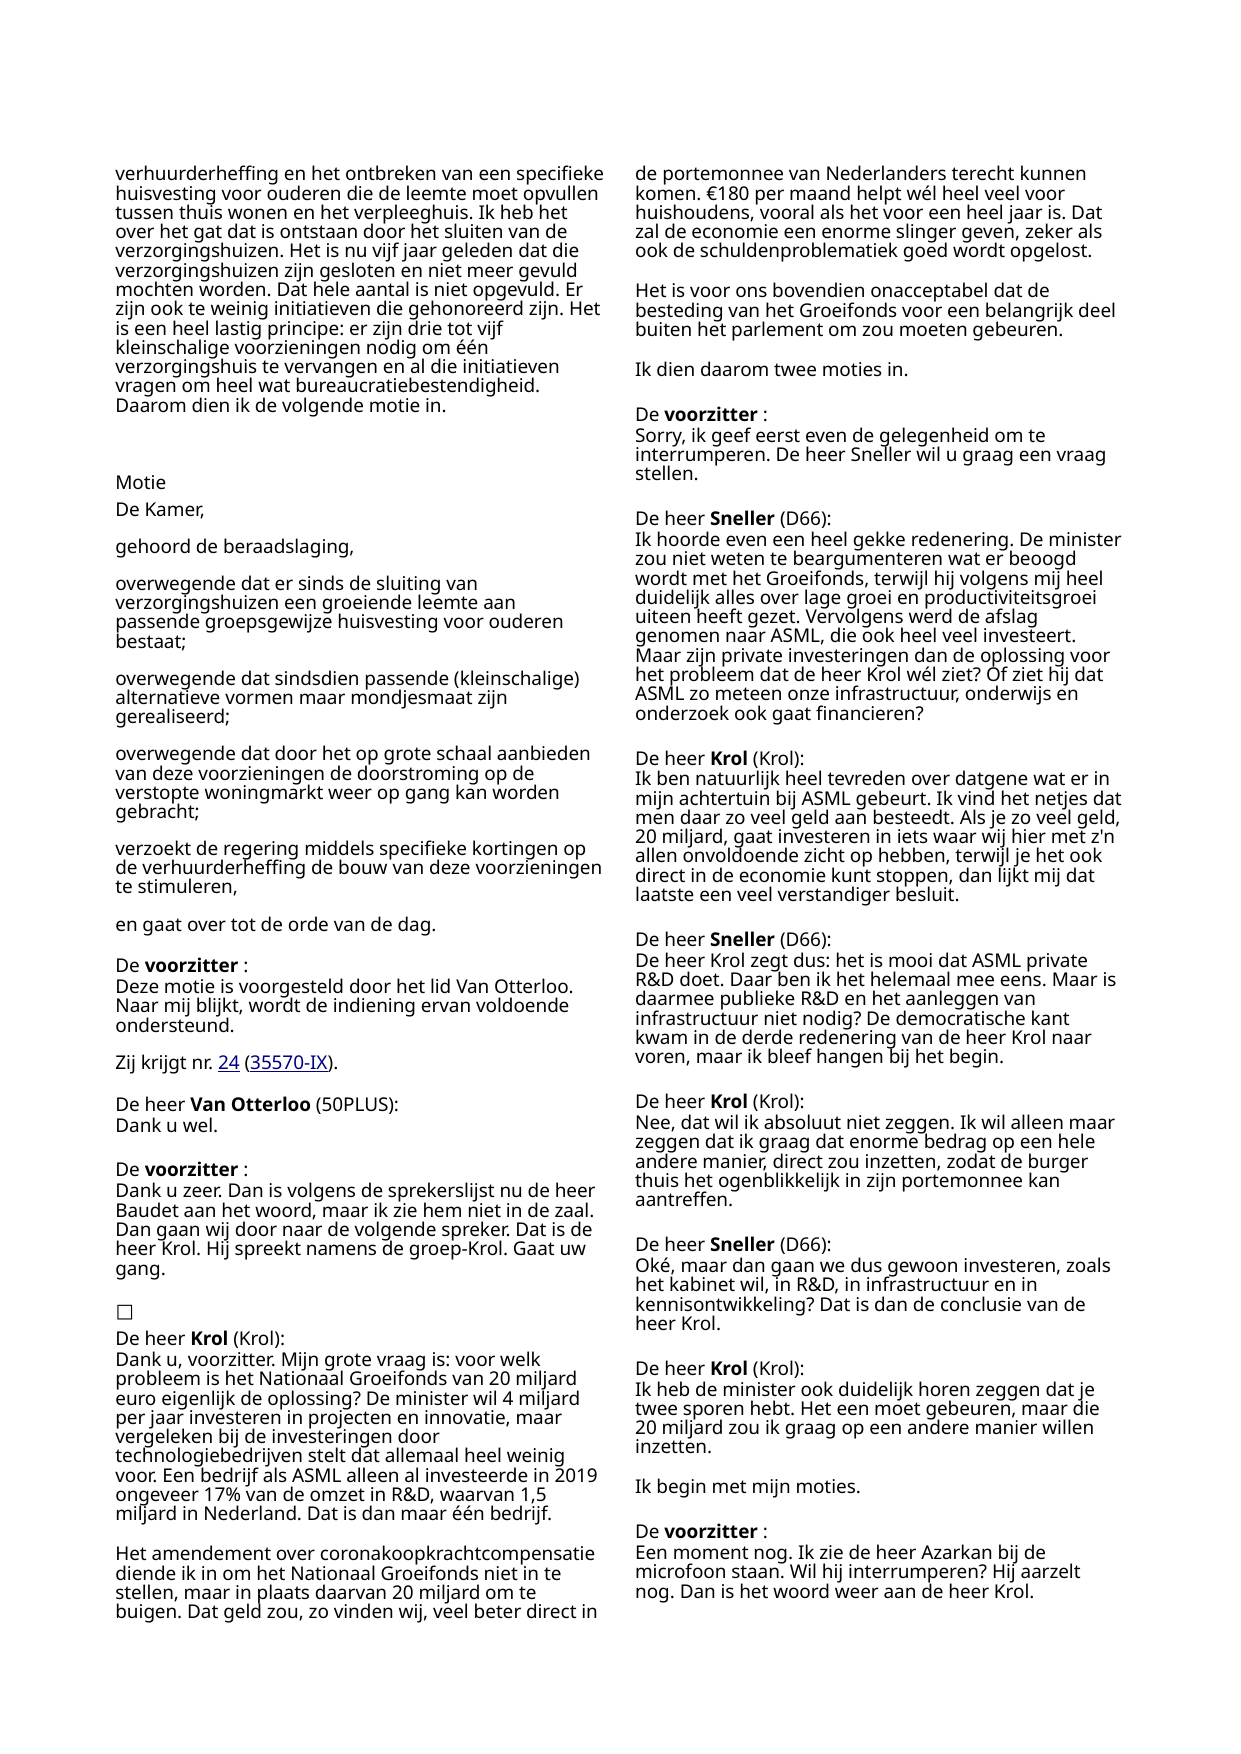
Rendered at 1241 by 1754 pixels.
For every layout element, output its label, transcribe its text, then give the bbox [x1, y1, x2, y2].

text De heer Krol zegt dus: het is mooi dat ASML private R&D doet. Daar ben ik het helemaal mee eens. Maar is daarmee publieke R&D en het aanleggen van infrastructuur niet nodig? De democratische kant kwam in de derde redenering van de heer Krol naar voren, maar ik bleef hangen bij het begin. [635, 952, 1125, 1067]
text De heer Van Otterloo (50PLUS): [115, 1091, 605, 1117]
text verzoekt de regering middels specifieke kortingen op de verhuurderheffing de bouw van deze voorzieningen te stimuleren, [115, 840, 605, 898]
text Ik hoorde even een heel gekke redenering. De minister zou niet weten te beargumenteren wat er beoogd wordt met het Groeifonds, terwijl hij volgens mij heel duidelijk alles over lage groei en productiviteitsgroei uiteen heeft gezet. Vervolgens werd de afslag genomen naar ASML, die ook heel veel investeert. Maar zijn private investeringen dan de oplossing voor het probleem dat de heer Krol wél ziet? Of ziet hij dat ASML zo meteen onze infrastructuur, onderwijs en onderzoek ook gaat financieren? [635, 531, 1125, 724]
text de portemonnee van Nederlanders terecht kunnen komen. €180 per maand helpt wél heel veel voor huishoudens, vooral als het voor een heel jaar is. Dat zal de economie een enorme slinger geven, zeker als ook de schuldenproblematiek goed wordt opgelost. [635, 165, 1125, 262]
text Ik heb de minister ook duidelijk horen zeggen dat je twee sporen hebt. Het een moet gebeuren, maar die 20 miljard zou ik graag op een andere manier willen inzetten. [635, 1381, 1125, 1458]
text Oké, maar dan gaan we dus gewoon investeren, zoals het kabinet wil, in R&D, in infrastructuur en in kennisontwikkeling? Dat is dan de conclusie van de heer Krol. [635, 1257, 1125, 1334]
text De heer Sneller (D66): [635, 926, 1125, 952]
text De heer Krol (Krol): [635, 1088, 1125, 1114]
text De heer Krol (Krol): [635, 1355, 1125, 1381]
text gehoord de beraadslaging, [115, 538, 605, 557]
text Motie [115, 469, 605, 495]
text De voorzitter : [115, 1157, 605, 1182]
text Dank u zeer. Dan is volgens de sprekerslijst nu de heer Baudet aan het woord, maar ik zie hem niet in de zaal. Dan gaan wij door naar de volgende spreker. Dat is de heer Krol. Hij spreekt namens de groep-Krol. Gaat uw gang. [115, 1182, 605, 1279]
text De Kamer, [115, 501, 605, 520]
text De voorzitter : [115, 952, 605, 978]
text Deze motie is voorgesteld door het lid Van Otterloo. Naar mij blijkt, wordt de indiening ervan voldoende ondersteund. [115, 978, 605, 1036]
text De voorzitter : [635, 1518, 1125, 1544]
text Sorry, ik geef eerst even de gelegenheid om te interrumperen. De heer Sneller wil u graag een vraag stellen. [635, 427, 1125, 484]
text De heer Sneller (D66): [635, 505, 1125, 531]
text Zij krijgt nr. 24 (35570-IX). [115, 1054, 605, 1073]
text ⬜ [115, 1299, 605, 1325]
text Ik begin met mijn moties. [635, 1478, 1125, 1498]
text De voorzitter : [635, 401, 1125, 427]
text overwegende dat sindsdien passende (kleinschalige) alternatieve vormen maar mondjesmaat zijn gerealiseerd; [115, 670, 605, 727]
text Dank u wel. [115, 1117, 605, 1136]
text De heer Krol (Krol): [115, 1325, 605, 1351]
text De heer Krol (Krol): [635, 745, 1125, 770]
text Een moment nog. Ik zie de heer Azarkan bij de microfoon staan. Wil hij interrumperen? Hij aarzelt nog. Dan is het woord weer aan de heer Krol. [635, 1544, 1125, 1602]
text Dank u, voorzitter. Mijn grote vraag is: voor welk probleem is het Nationaal Groeifonds van 20 miljard euro eigenlijk de oplossing? De minister wil 4 miljard per jaar investeren in projecten en innovatie, maar vergeleken bij de investeringen door technologiebedrijven stelt dat allemaal heel weinig voor. Een bedrijf als ASML alleen al investeerde in 2019 ongeveer 17% van de omzet in R&D, waarvan 1,5 miljard in Nederland. Dat is dan maar één bedrijf. [115, 1351, 605, 1524]
text verhuurderheffing en het ontbreken van een specifieke huisvesting voor ouderen die de leemte moet opvullen tussen thuis wonen en het verpleeghuis. Ik heb het over het gat dat is ontstaan door het sluiten van de verzorgingshuizen. Het is nu vijf jaar geleden dat die verzorgingshuizen zijn gesloten en niet meer gevuld mochten worden. Dat hele aantal is niet opgevuld. Er zijn ook te weinig initiatieven die gehonoreerd zijn. Het is een heel lastig principe: er zijn drie tot vijf kleinschalige voorzieningen nodig om één verzorgingshuis te vervangen en al die initiatieven vragen om heel wat bureaucratiebestendigheid. Daarom dien ik de volgende motie in. [115, 165, 605, 416]
text Ik ben natuurlijk heel tevreden over datgene wat er in mijn achtertuin bij ASML gebeurt. Ik vind het netjes dat men daar zo veel geld aan besteedt. Als je zo veel geld, 20 miljard, gaat investeren in iets waar wij hier met z'n allen onvoldoende zicht op hebben, terwijl je het ook direct in de economie kunt stoppen, dan lijkt mij dat laatste een veel verstandiger besluit. [635, 770, 1125, 905]
text De heer Sneller (D66): [635, 1231, 1125, 1257]
text Nee, dat wil ik absoluut niet zeggen. Ik wil alleen maar zeggen dat ik graag dat enorme bedrag op een hele andere manier, direct zou inzetten, zodat de burger thuis het ogenblikkelijk in zijn portemonnee kan aantreffen. [635, 1114, 1125, 1210]
text en gaat over tot de orde van de dag. [115, 916, 605, 935]
text Ik dien daarom twee moties in. [635, 361, 1125, 380]
text Het amendement over coronakoopkrachtcompensatie diende ik in om het Nationaal Groeifonds niet in te stellen, maar in plaats daarvan 20 miljard om te buigen. Dat geld zou, zo vinden wij, veel beter direct in [115, 1545, 605, 1622]
text overwegende dat er sinds de sluiting van verzorgingshuizen een groeiende leemte aan passende groepsgewijze huisvesting voor ouderen bestaat; [115, 575, 605, 652]
text overwegende dat door het op grote schaal aanbieden van deze voorzieningen de doorstroming op de verstopte woningmarkt weer op gang kan worden gebracht; [115, 745, 605, 822]
text Het is voor ons bovendien onacceptabel dat de besteding van het Groeifonds voor een belangrijk deel buiten het parlement om zou moeten gebeuren. [635, 282, 1125, 340]
